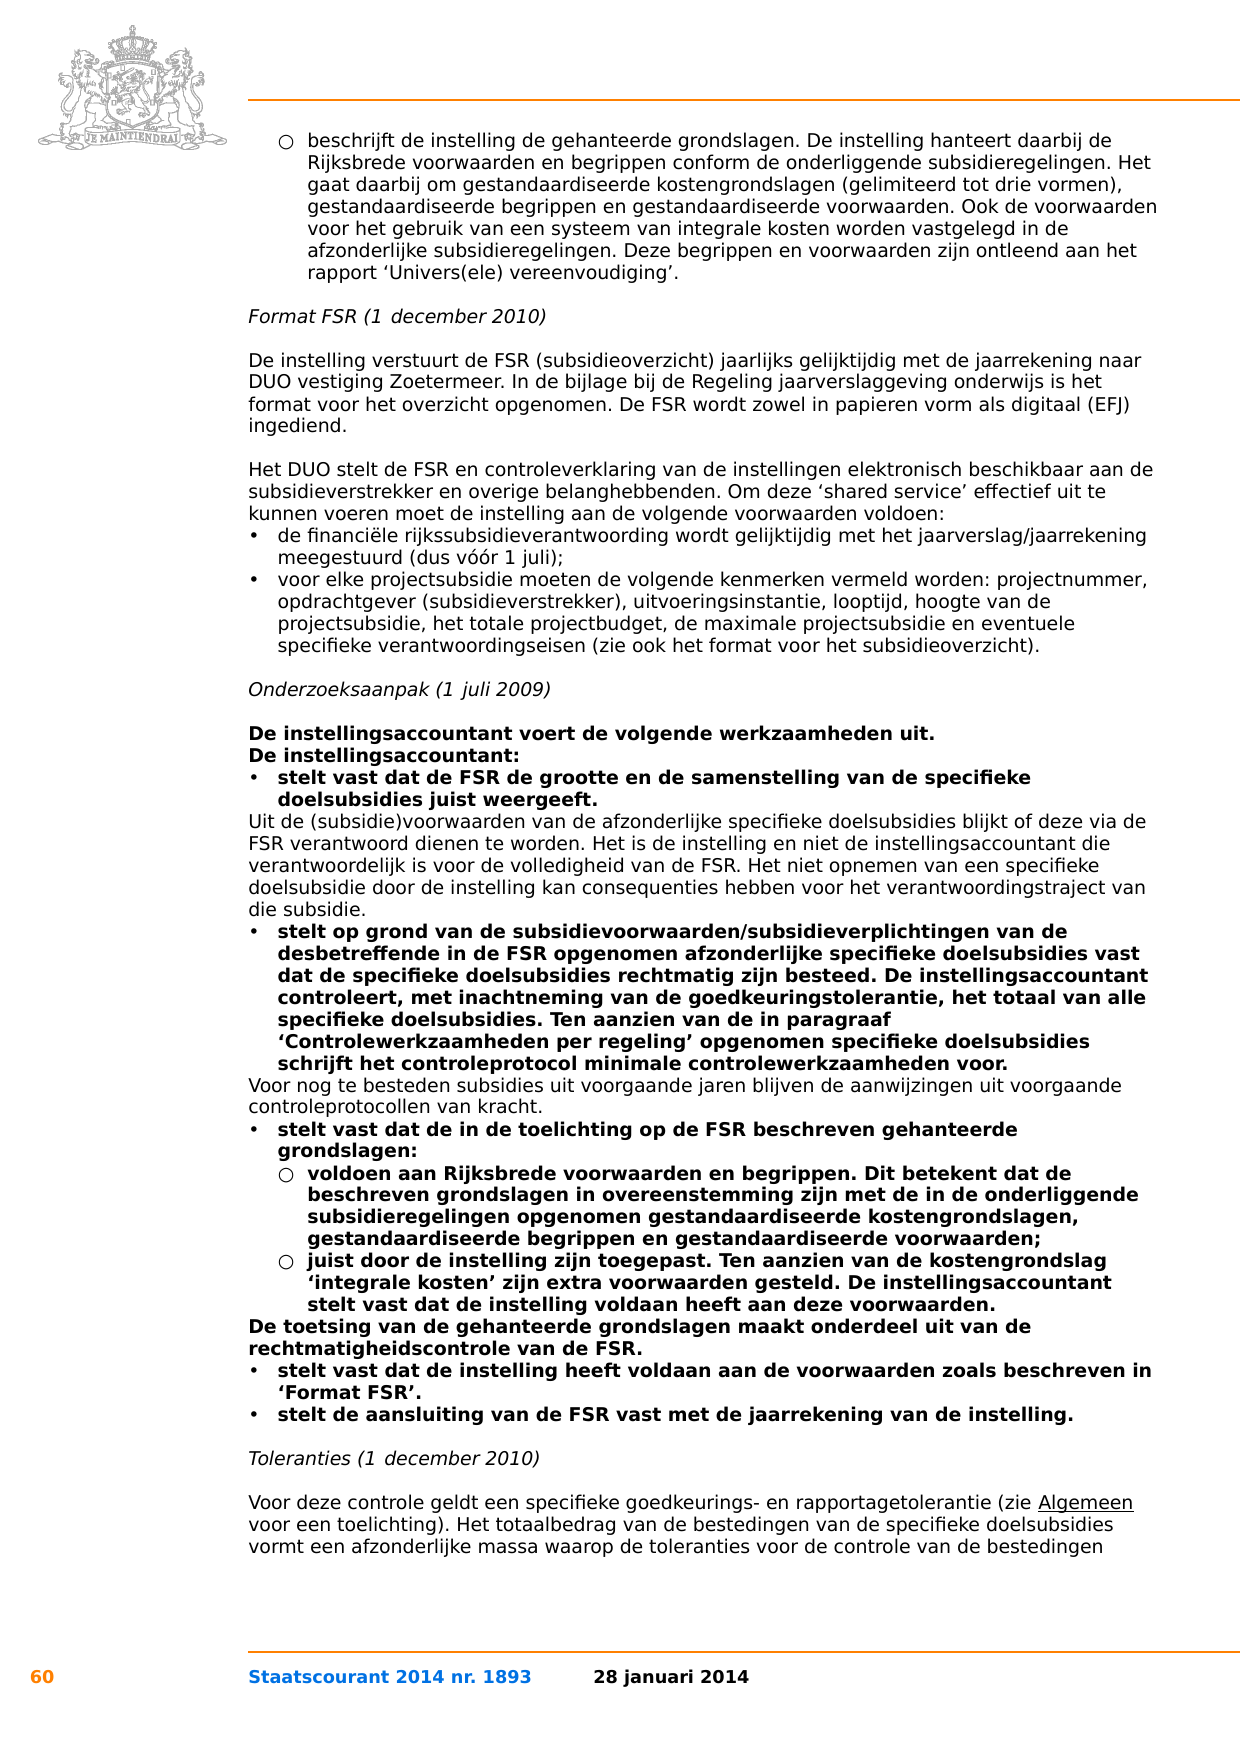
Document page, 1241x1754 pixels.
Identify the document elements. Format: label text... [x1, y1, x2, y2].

subtitle Onderzoeksaanpak (1 juli 2009) [248, 679, 1163, 701]
text Voor deze controle geldt een specifieke goedkeurings- en rapportagetolerantie (zie Algemeen voor een toelichting). Het totaalbedrag van de bestedingen van de specifieke doelsubsidies vormt een afzonderlijke massa waarop de toleranties voor de controle van de bestedingen [248, 1492, 1163, 1558]
picture [38, 25, 227, 150]
subtitle Toleranties (1 december 2010) [248, 1448, 1163, 1470]
text ○ juist door de instelling zijn toegepast. Ten aanzien van de kostengrondslag ‘integrale kosten’ zijn extra voorwaarden gesteld. De instellingsaccountant stelt vast dat de instelling voldaan heeft aan deze voorwaarden. [278, 1250, 1163, 1316]
text De instellingsaccountant: [248, 745, 1163, 767]
text ○ beschrijft de instelling de gehanteerde grondslagen. De instelling hanteert daarbij de Rijksbrede voorwaarden en begrippen conform de onderliggende subsidieregelingen. Het gaat daarbij om gestandaardiseerde kostengrondslagen (gelimiteerd tot drie vormen), gestandaardiseerde begrippen en gestandaardiseerde voorwaarden. Ook de voorwaarden voor het gebruik van een systeem van integrale kosten worden vastgelegd in de afzonderlijke subsidieregelingen. Deze begrippen en voorwaarden zijn ontleend aan het rapport ‘Univers(ele) vereenvoudiging’. [278, 130, 1163, 284]
text Voor nog te besteden subsidies uit voorgaande jaren blijven de aanwijzingen uit voorgaande controleprotocollen van kracht. [248, 1074, 1163, 1118]
text Uit de (subsidie)voorwaarden van de afzonderlijke specifieke doelsubsidies blijkt of deze via de FSR verantwoord dienen te worden. Het is de instelling en niet de instellingsaccountant die verantwoordelijk is voor de volledigheid van de FSR. Het niet opnemen van een specifieke doelsubsidie door de instelling kan consequenties hebben voor het verantwoordingstraject van die subsidie. [248, 811, 1163, 921]
text • stelt op grond van de subsidievoorwaarden/subsidieverplichtingen van de desbetreffende in de FSR opgenomen afzonderlijke specifieke doelsubsidies vast dat de specifieke doelsubsidies rechtmatig zijn besteed. De instellingsaccountant controleert, met inachtneming van de goedkeuringstolerantie, het totaal van alle specifieke doelsubsidies. Ten aanzien van de in paragraaf ‘Controlewerkzaamheden per regeling’ opgenomen specifieke doelsubsidies schrijft het controleprotocol minimale controlewerkzaamheden voor. [248, 921, 1163, 1074]
text De instellingsaccountant voert de volgende werkzaamheden uit. [248, 723, 1163, 745]
text De instelling verstuurt de FSR (subsidieoverzicht) jaarlijks gelijktijdig met de jaarrekening naar DUO vestiging Zoetermeer. In de bijlage bij de Regeling jaarverslaggeving onderwijs is het format voor het overzicht opgenomen. De FSR wordt zowel in papieren vorm als digitaal (EFJ) ingediend. [248, 349, 1163, 437]
text • stelt vast dat de in de toelichting op de FSR beschreven gehanteerde grondslagen: [248, 1118, 1163, 1162]
text Het DUO stelt de FSR en controleverklaring van de instellingen elektronisch beschikbaar aan de subsidieverstrekker en overige belanghebbenden. Om deze ‘shared service’ effectief uit te kunnen voeren moet de instelling aan de volgende voorwaarden voldoen: [248, 459, 1163, 525]
text • de financiële rijkssubsidieverantwoording wordt gelijktijdig met het jaarverslag/jaarrekening meegestuurd (dus vóór 1 juli); [248, 525, 1163, 569]
text • stelt de aansluiting van de FSR vast met de jaarrekening van de instelling. [248, 1404, 1163, 1426]
text • voor elke projectsubsidie moeten de volgende kenmerken vermeld worden: projectnummer, opdrachtgever (subsidieverstrekker), uitvoeringsinstantie, looptijd, hoogte van de projectsubsidie, het totale projectbudget, de maximale projectsubsidie en eventuele specifieke verantwoordingseisen (zie ook het format voor het subsidieoverzicht). [248, 569, 1163, 657]
text • stelt vast dat de instelling heeft voldaan aan de voorwaarden zoals beschreven in ‘Format FSR’. [248, 1360, 1163, 1404]
text De toetsing van de gehanteerde grondslagen maakt onderdeel uit van de rechtmatigheidscontrole van de FSR. [248, 1316, 1163, 1360]
subtitle Format FSR (1 december 2010) [248, 306, 1163, 328]
text • stelt vast dat de FSR de grootte en de samenstelling van de specifieke doelsubsidies juist weergeeft. [248, 767, 1163, 811]
text ○ voldoen aan Rijksbrede voorwaarden en begrippen. Dit betekent dat de beschreven grondslagen in overeenstemming zijn met de in de onderliggende subsidieregelingen opgenomen gestandaardiseerde kostengrondslagen, gestandaardiseerde begrippen en gestandaardiseerde voorwaarden; [278, 1162, 1163, 1250]
